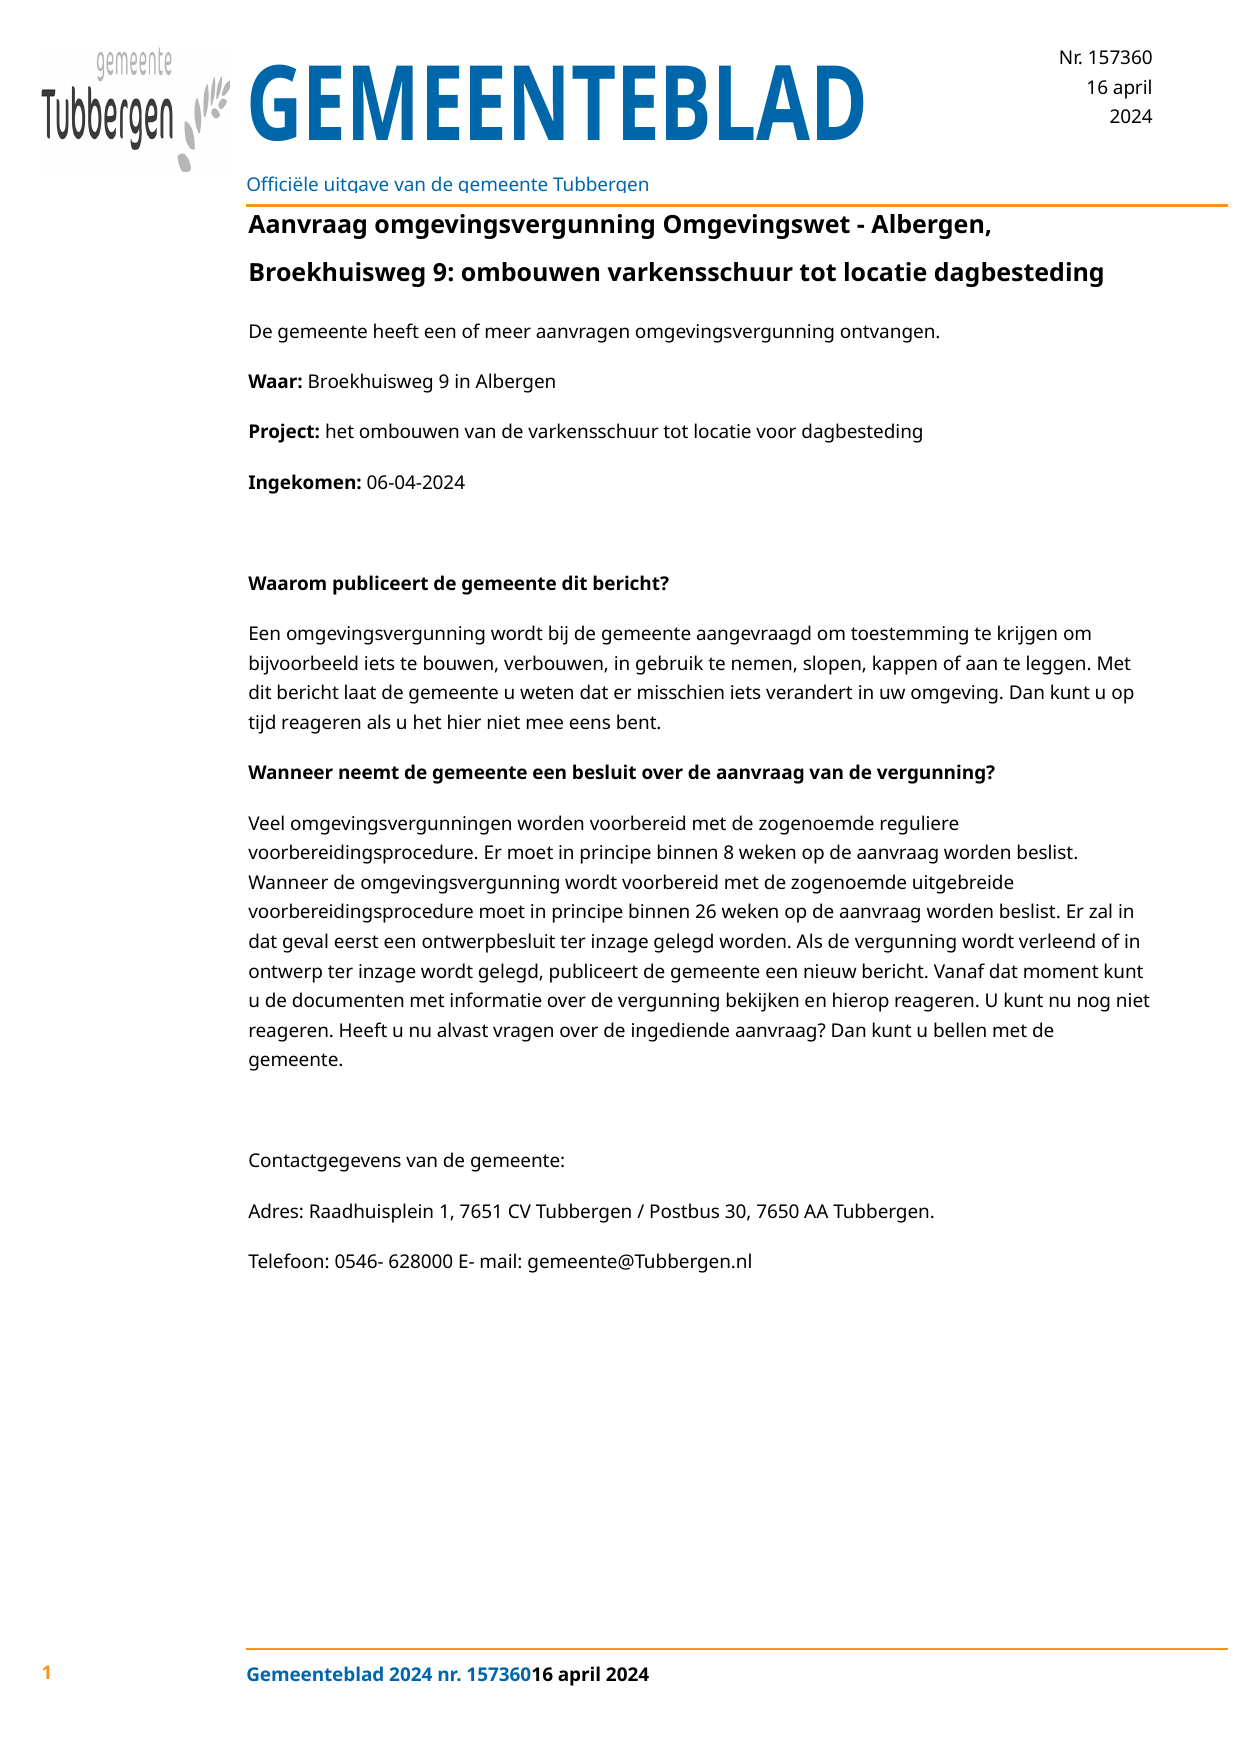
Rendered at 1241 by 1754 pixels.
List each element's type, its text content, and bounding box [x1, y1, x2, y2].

text Project: het ombouwen van de varkensschuur tot locatie voor dagbesteding [248, 419, 1152, 444]
text Waarom publiceert de gemeente dit bericht? [248, 570, 1152, 596]
text Contactgegevens van de gemeente: [248, 1147, 1152, 1173]
text Aanvraag omgevingsvergunning Omgevingswet - Albergen, Broekhuisweg 9: ombouwen varkensschuur tot locatie dagbesteding [248, 207, 1152, 288]
text Telefoon: 0546- 628000 E- mail: gemeente@Tubbergen.nl [248, 1248, 1152, 1274]
text Adres: Raadhuisplein 1, 7651 CV Tubbergen / Postbus 30, 7650 AA Tubbergen. [248, 1198, 1152, 1224]
text Een omgevingsvergunning wordt bij de gemeente aangevraagd om toestemming te krijgen om bijvoorbeeld iets te bouwen, verbouwen, in gebruik te nemen, slopen, kappen of aan te leggen. Met dit bericht laat de gemeente u weten dat er misschien iets verandert in uw omgeving. Dan kunt u op tijd reageren als u het hier niet mee eens bent. [248, 620, 1152, 735]
text Wanneer neemt de gemeente een besluit over de aanvraag van de vergunning? [248, 759, 1152, 785]
text De gemeente heeft een of meer aanvragen omgevingsvergunning ontvangen. [248, 318, 1152, 344]
text Waar: Broekhuisweg 9 in Albergen [248, 368, 1152, 394]
text Ingekomen: 06-04-2024 [248, 469, 1152, 495]
text Veel omgevingsvergunningen worden voorbereid met de zogenoemde reguliere voorbereidingsprocedure. Er moet in principe binnen 8 weken op de aanvraag worden beslist. Wanneer de omgevingsvergunning wordt voorbereid met de zogenoemde uitgebreide voorbereidingsprocedure moet in principe binnen 26 weken op de aanvraag worden beslist. Er zal in dat geval eerst een ontwerpbesluit ter inzage gelegd worden. Als de vergunning wordt verleend of in ontwerp ter inzage wordt gelegd, publiceert de gemeente een nieuw bericht. Vanaf dat moment kunt u de documenten met informatie over de vergunning bekijken en hierop reageren. U kunt nu nog niet reageren. Heeft u nu alvast vragen over de ingediende aanvraag? Dan kunt u bellen met de gemeente. [248, 810, 1152, 1072]
picture [41, 47, 231, 172]
